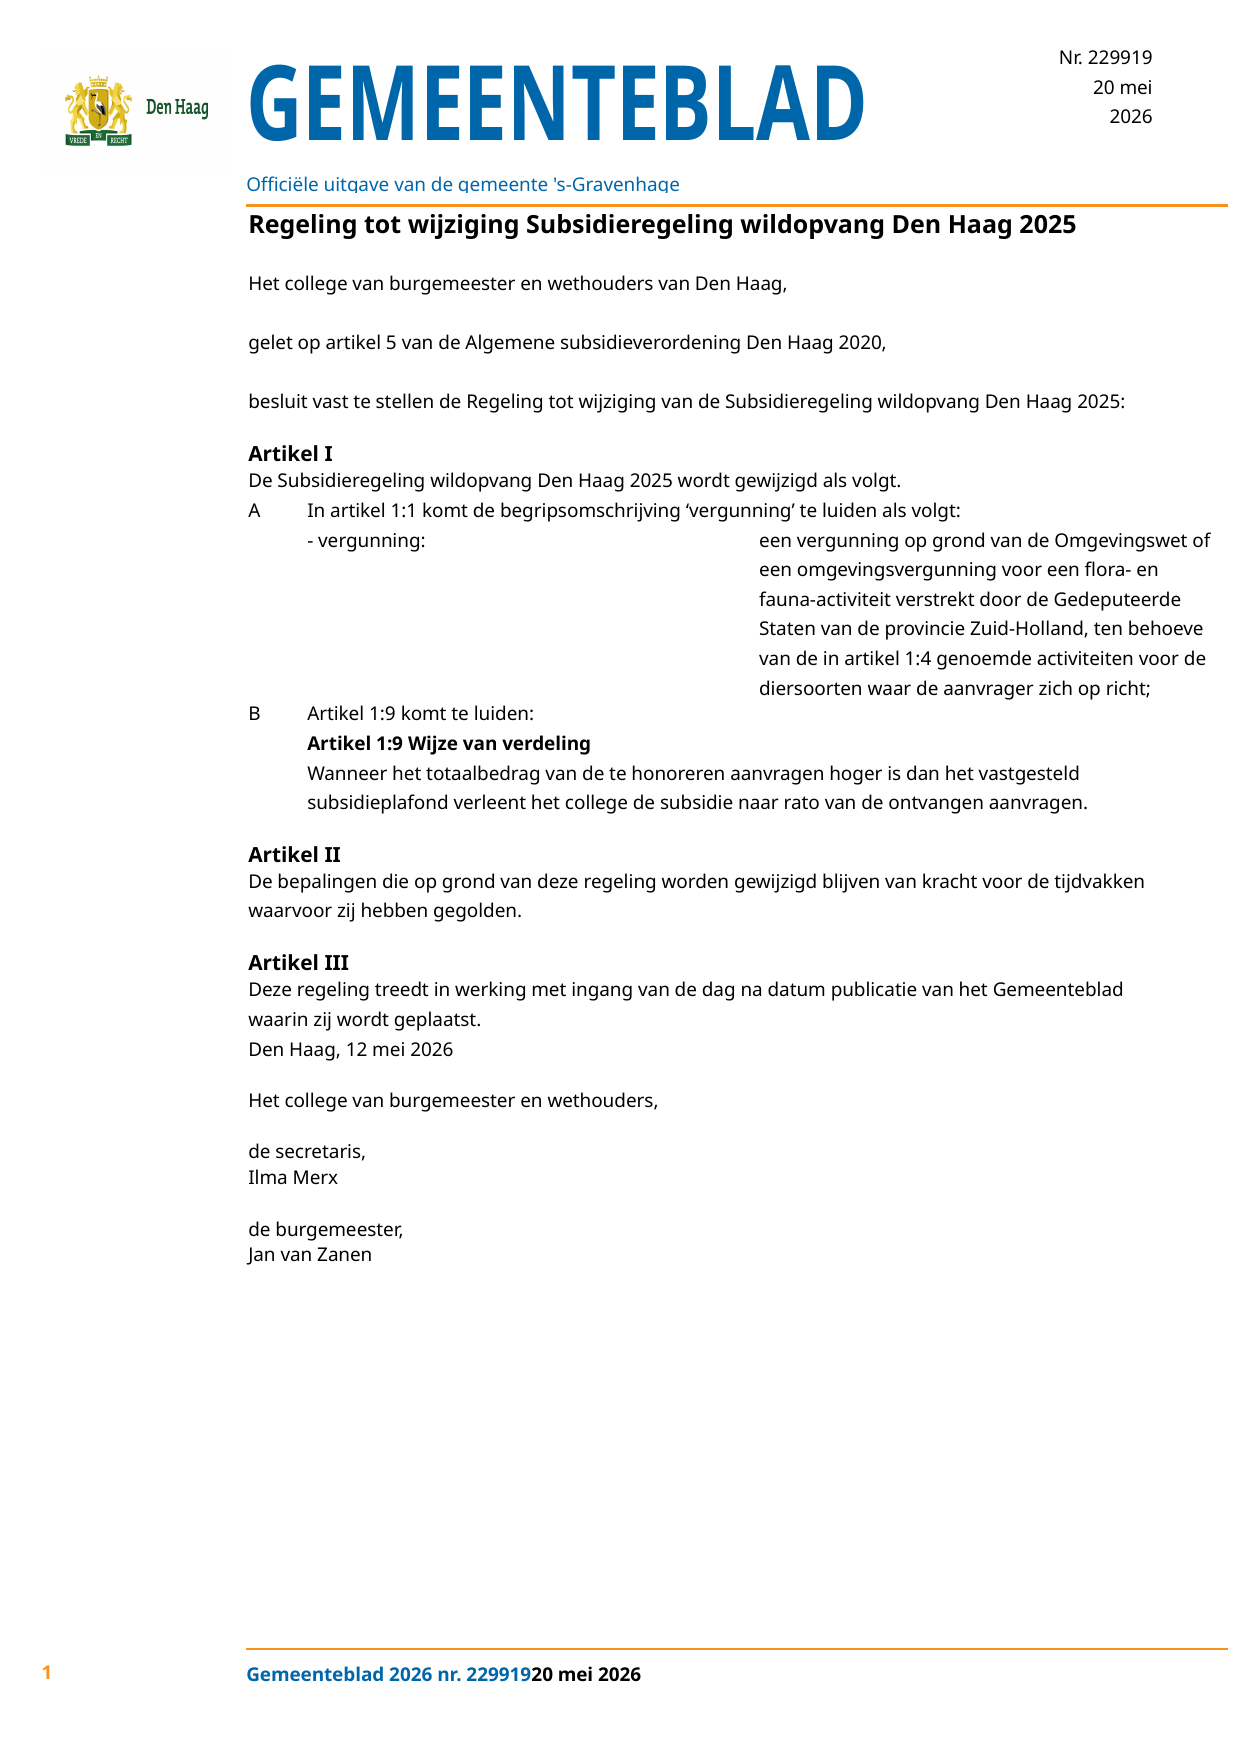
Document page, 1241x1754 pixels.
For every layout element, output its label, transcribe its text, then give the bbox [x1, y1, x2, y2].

text Den Haag, 12 mei 2026 [248, 1036, 1152, 1061]
text besluit vast te stellen de Regeling tot wijziging van de Subsidieregeling wildopvang Den Haag 2025: [248, 389, 1152, 414]
table_header een vergunning op grond van de Omgevingswet of een omgevingsvergunning voor een flora- en fauna-activiteit verstrekt door de Gedeputeerde Staten van de provincie Zuid-Holland, ten behoeve van de in artikel 1:4 genoemde activiteiten voor de diersoorten waar de aanvrager zich op richt; [759, 527, 1211, 700]
text Het college van burgemeester en wethouders, [248, 1087, 1152, 1113]
text Deze regeling treedt in werking met ingang van de dag na datum publicatie van het Gemeenteblad waarin zij wordt geplaatst. [248, 977, 1152, 1032]
table_header - vergunning: [307, 527, 759, 700]
list Wanneer het totaalbedrag van de te honoreren aanvragen hoger is dan het vastgesteld subsidieplafond verleent het college de subsidie naar rato van de ontvangen aanvragen. [248, 760, 1152, 815]
list In artikel 1:1 komt de begripsomschrijving ‘vergunning’ te luiden als volgt: [248, 497, 1152, 523]
text gelet op artikel 5 van de Algemene subsidieverordening Den Haag 2020, [248, 329, 1152, 355]
text Artikel I [248, 439, 1152, 467]
text Artikel III [248, 948, 1152, 977]
text De bepalingen die op grond van deze regeling worden gewijzigd blijven van kracht voor de tijdvakken waarvoor zij hebben gegolden. [248, 868, 1152, 923]
text De Subsidieregeling wildopvang Den Haag 2025 wordt gewijzigd als volgt. [248, 467, 1152, 493]
text Het college van burgemeester en wethouders van Den Haag, [248, 270, 1152, 296]
picture [41, 47, 231, 172]
text Ilma Merx [248, 1164, 1152, 1190]
text Regeling tot wijziging Subsidieregeling wildopvang Den Haag 2025 [248, 207, 1152, 241]
text de secretaris, [248, 1139, 1152, 1164]
text Jan van Zanen [248, 1242, 1152, 1267]
list Artikel 1:9 Wijze van verdeling [248, 730, 1152, 756]
text de burgemeester, [248, 1216, 1152, 1242]
text Artikel II [248, 840, 1152, 868]
list Artikel 1:9 komt te luiden: [248, 701, 1152, 726]
